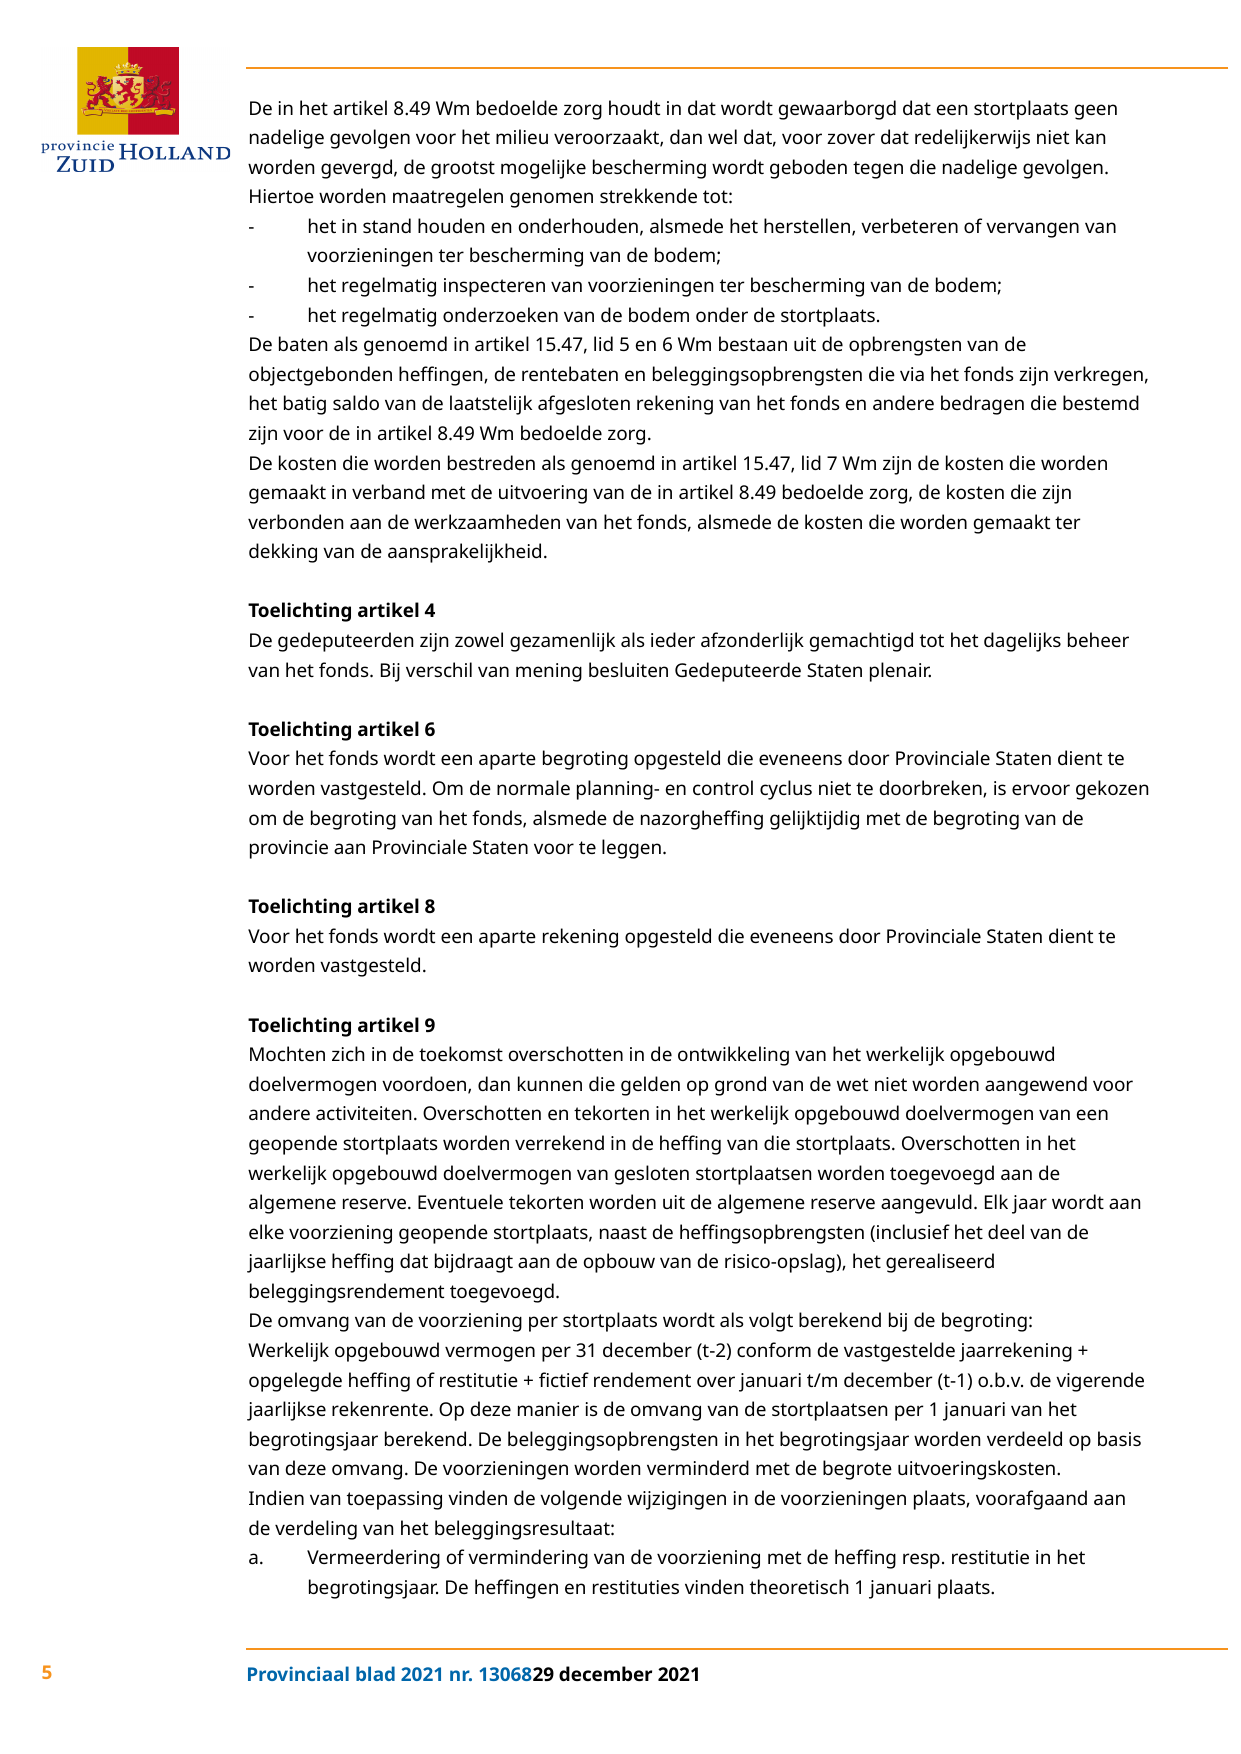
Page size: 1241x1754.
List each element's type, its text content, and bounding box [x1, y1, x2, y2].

text Werkelijk opgebouwd vermogen per 31 december (t-2) conform de vastgestelde jaarrekening + opgelegde heffing of restitutie + fictief rendement over januari t/m december (t-1) o.b.v. de vigerende jaarlijkse rekenrente. Op deze manier is de omvang van de stortplaatsen per 1 januari van het begrotingsjaar berekend. De beleggingsopbrengsten in het begrotingsjaar worden verdeeld op basis van deze omvang. De voorzieningen worden verminderd met de begrote uitvoeringskosten. [248, 1337, 1152, 1481]
text Toelichting artikel 9 [248, 1012, 1152, 1038]
list Vermeerdering of vermindering van de voorziening met de heffing resp. restitutie in het begrotingsjaar. De heffingen en restituties vinden theoretisch 1 januari plaats. [248, 1544, 1152, 1600]
text Indien van toepassing vinden de volgende wijzigingen in de voorzieningen plaats, voorafgaand aan de verdeling van het beleggingsresultaat: [248, 1485, 1152, 1541]
list het regelmatig inspecteren van voorzieningen ter bescherming van de bodem; [248, 272, 1152, 298]
text Voor het fonds wordt een aparte begroting opgesteld die eveneens door Provinciale Staten dient te worden vastgesteld. Om de normale planning- en control cyclus niet te doorbreken, is ervoor gekozen om de begroting van het fonds, alsmede de nazorgheffing gelijktijdig met de begroting van de provincie aan Provinciale Staten voor te leggen. [248, 746, 1152, 860]
text De gedeputeerden zijn zowel gezamenlijk als ieder afzonderlijk gemachtigd tot het dagelijks beheer van het fonds. Bij verschil van mening besluiten Gedeputeerde Staten plenair. [248, 627, 1152, 683]
text Voor het fonds wordt een aparte rekening opgesteld die eveneens door Provinciale Staten dient te worden vastgesteld. [248, 923, 1152, 978]
list het in stand houden en onderhouden, alsmede het herstellen, verbeteren of vervangen van voorzieningen ter bescherming van de bodem; [248, 213, 1152, 268]
text Mochten zich in de toekomst overschotten in de ontwikkeling van het werkelijk opgebouwd doelvermogen voordoen, dan kunnen die gelden op grond van de wet niet worden aangewend voor andere activiteiten. Overschotten en tekorten in het werkelijk opgebouwd doelvermogen van een geopende stortplaats worden verrekend in de heffing van die stortplaats. Overschotten in het werkelijk opgebouwd doelvermogen van gesloten stortplaatsen worden toegevoegd aan de algemene reserve. Eventuele tekorten worden uit de algemene reserve aangevuld. Elk jaar wordt aan elke voorziening geopende stortplaats, naast de heffingsopbrengsten (inclusief het deel van de jaarlijkse heffing dat bijdraagt aan de opbouw van de risico-opslag), het gerealiseerd beleggingsrendement toegevoegd. [248, 1041, 1152, 1304]
text Toelichting artikel 8 [248, 893, 1152, 919]
list het regelmatig onderzoeken van de bodem onder de stortplaats. [248, 302, 1152, 328]
text De kosten die worden bestreden als genoemd in artikel 15.47, lid 7 Wm zijn de kosten die worden gemaakt in verband met de uitvoering van de in artikel 8.49 bedoelde zorg, de kosten die zijn verbonden aan de werkzaamheden van het fonds, alsmede de kosten die worden gemaakt ter dekking van de aansprakelijkheid. [248, 450, 1152, 564]
text De baten als genoemd in artikel 15.47, lid 5 en 6 Wm bestaan uit de opbrengsten van de objectgebonden heffingen, de rentebaten en beleggingsopbrengsten die via het fonds zijn verkregen, het batig saldo van de laatstelijk afgesloten rekening van het fonds en andere bedragen die bestemd zijn voor de in artikel 8.49 Wm bedoelde zorg. [248, 331, 1152, 446]
text De omvang van de voorziening per stortplaats wordt als volgt berekend bij de begroting: [248, 1308, 1152, 1333]
text Toelichting artikel 4 [248, 598, 1152, 623]
picture [41, 47, 231, 172]
text De in het artikel 8.49 Wm bedoelde zorg houdt in dat wordt gewaarborgd dat een stortplaats geen nadelige gevolgen voor het milieu veroorzaakt, dan wel dat, voor zover dat redelijkerwijs niet kan worden gevergd, de grootst mogelijke bescherming wordt geboden tegen die nadelige gevolgen. Hiertoe worden maatregelen genomen strekkende tot: [248, 95, 1152, 209]
text Toelichting artikel 6 [248, 716, 1152, 742]
